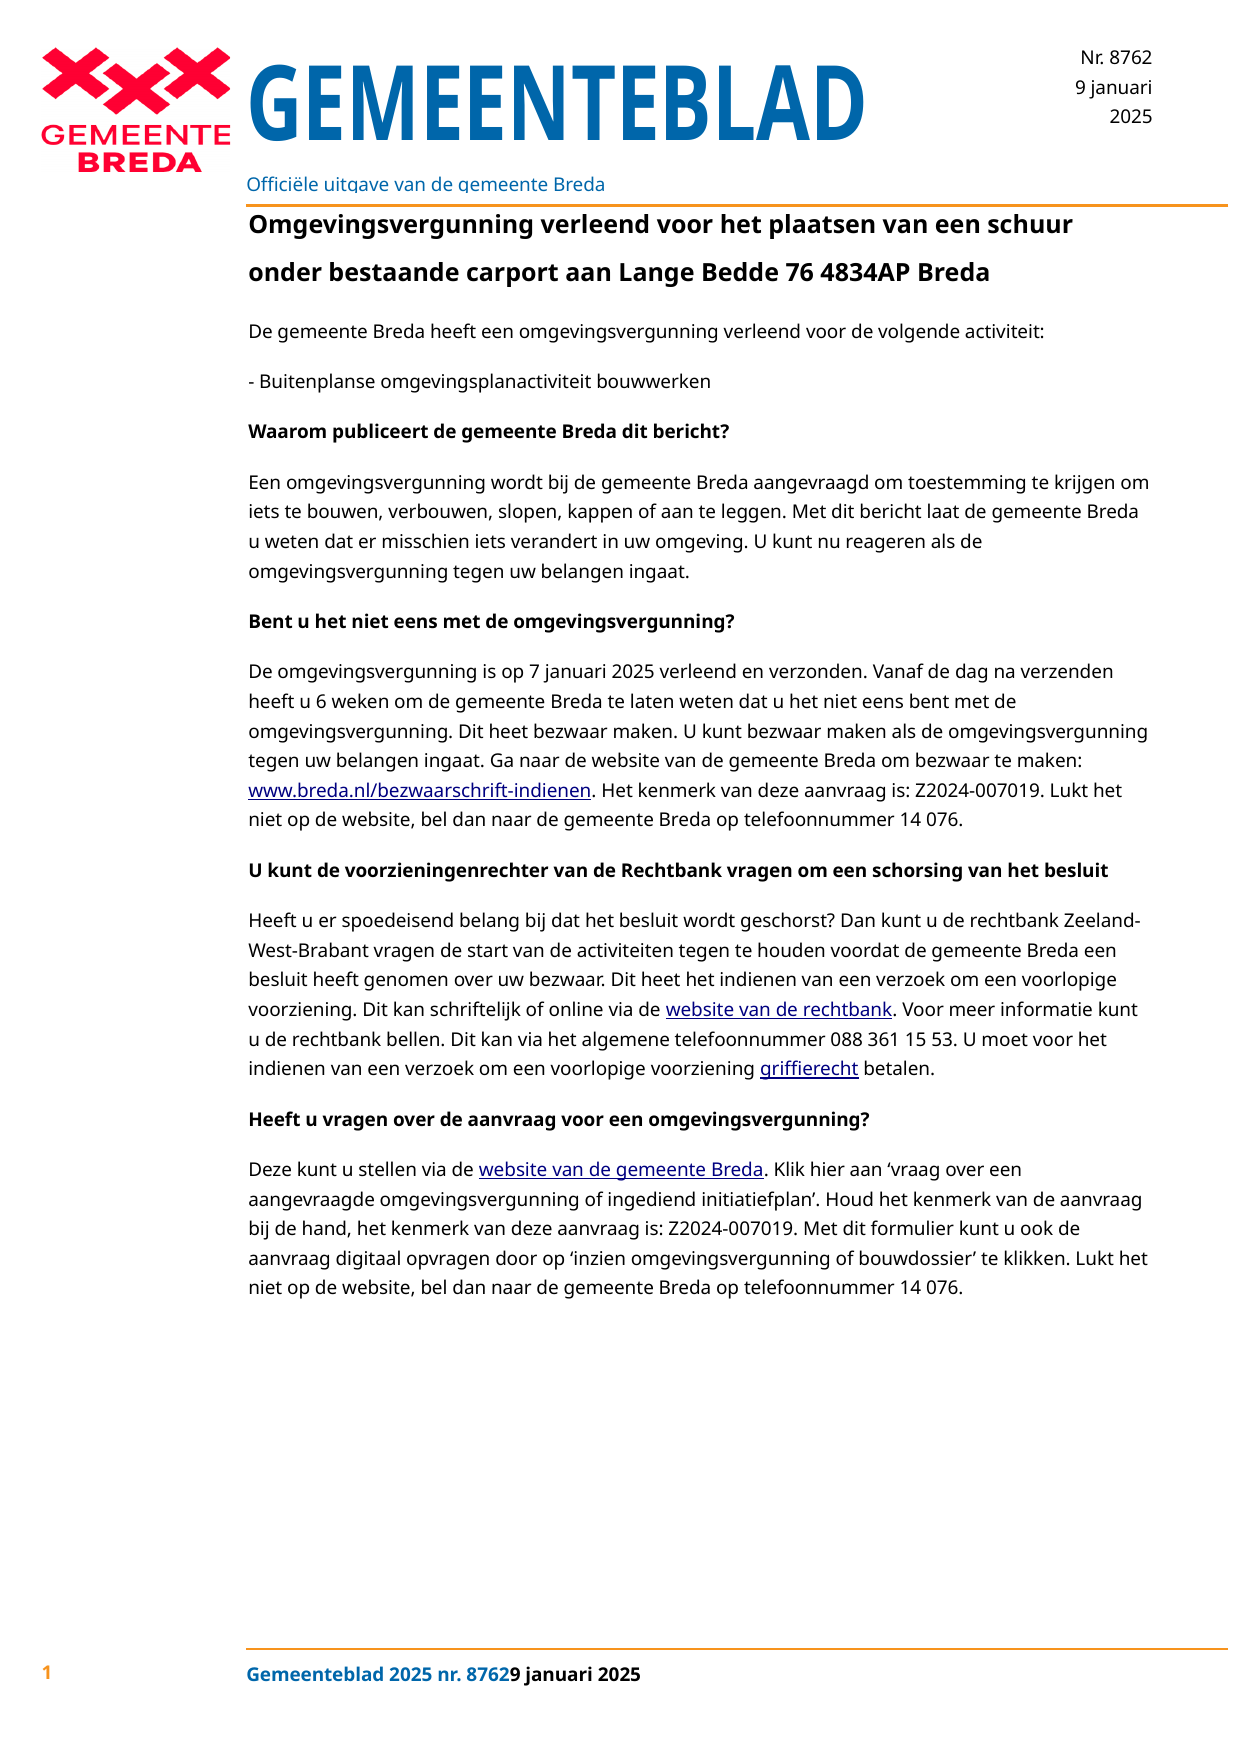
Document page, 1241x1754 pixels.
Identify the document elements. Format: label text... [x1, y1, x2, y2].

text U kunt de voorzieningenrechter van de Rechtbank vragen om een schorsing van het besluit [248, 857, 1152, 883]
text Bent u het niet eens met de omgevingsvergunning? [248, 608, 1152, 634]
picture [41, 47, 231, 172]
text Omgevingsvergunning verleend voor het plaatsen van een schuur onder bestaande carport aan Lange Bedde 76 4834AP Breda [248, 207, 1152, 288]
text Een omgevingsvergunning wordt bij de gemeente Breda aangevraagd om toestemming te krijgen om iets te bouwen, verbouwen, slopen, kappen of aan te leggen. Met dit bericht laat de gemeente Breda u weten dat er misschien iets verandert in uw omgeving. U kunt nu reageren als de omgevingsvergunning tegen uw belangen ingaat. [248, 469, 1152, 584]
text - Buitenplanse omgevingsplanactiviteit bouwwerken [248, 368, 1152, 394]
text Deze kunt u stellen via de website van de gemeente Breda. Klik hier aan ‘vraag over een aangevraagde omgevingsvergunning of ingediend initiatiefplan’. Houd het kenmerk van de aanvraag bij de hand, het kenmerk van deze aanvraag is: Z2024-007019. Met dit formulier kunt u ook de aanvraag digitaal opvragen door op ‘inzien omgevingsvergunning of bouwdossier’ te klikken. Lukt het niet op de website, bel dan naar de gemeente Breda op telefoonnummer 14 076. [248, 1156, 1152, 1300]
text De omgevingsvergunning is op 7 januari 2025 verleend en verzonden. Vanaf de dag na verzenden heeft u 6 weken om de gemeente Breda te laten weten dat u het niet eens bent met de omgevingsvergunning. Dit heet bezwaar maken. U kunt bezwaar maken als de omgevingsvergunning tegen uw belangen ingaat. Ga naar de website van de gemeente Breda om bezwaar te maken: www.breda.nl/bezwaarschrift-indienen. Het kenmerk van deze aanvraag is: Z2024-007019. Lukt het niet op de website, bel dan naar de gemeente Breda op telefoonnummer 14 076. [248, 659, 1152, 832]
text De gemeente Breda heeft een omgevingsvergunning verleend voor de volgende activiteit: [248, 318, 1152, 344]
text Heeft u er spoedeisend belang bij dat het besluit wordt geschorst? Dan kunt u de rechtbank Zeeland-West-Brabant vragen de start van de activiteiten tegen te houden voordat de gemeente Breda een besluit heeft genomen over uw bezwaar. Dit heet het indienen van een verzoek om een voorlopige voorziening. Dit kan schriftelijk of online via de website van de rechtbank. Voor meer informatie kunt u de rechtbank bellen. Dit kan via het algemene telefoonnummer 088 361 15 53. U moet voor het indienen van een verzoek om een voorlopige voorziening griffierecht betalen. [248, 907, 1152, 1081]
text Waarom publiceert de gemeente Breda dit bericht? [248, 419, 1152, 444]
text Heeft u vragen over de aanvraag voor een omgevingsvergunning? [248, 1106, 1152, 1132]
